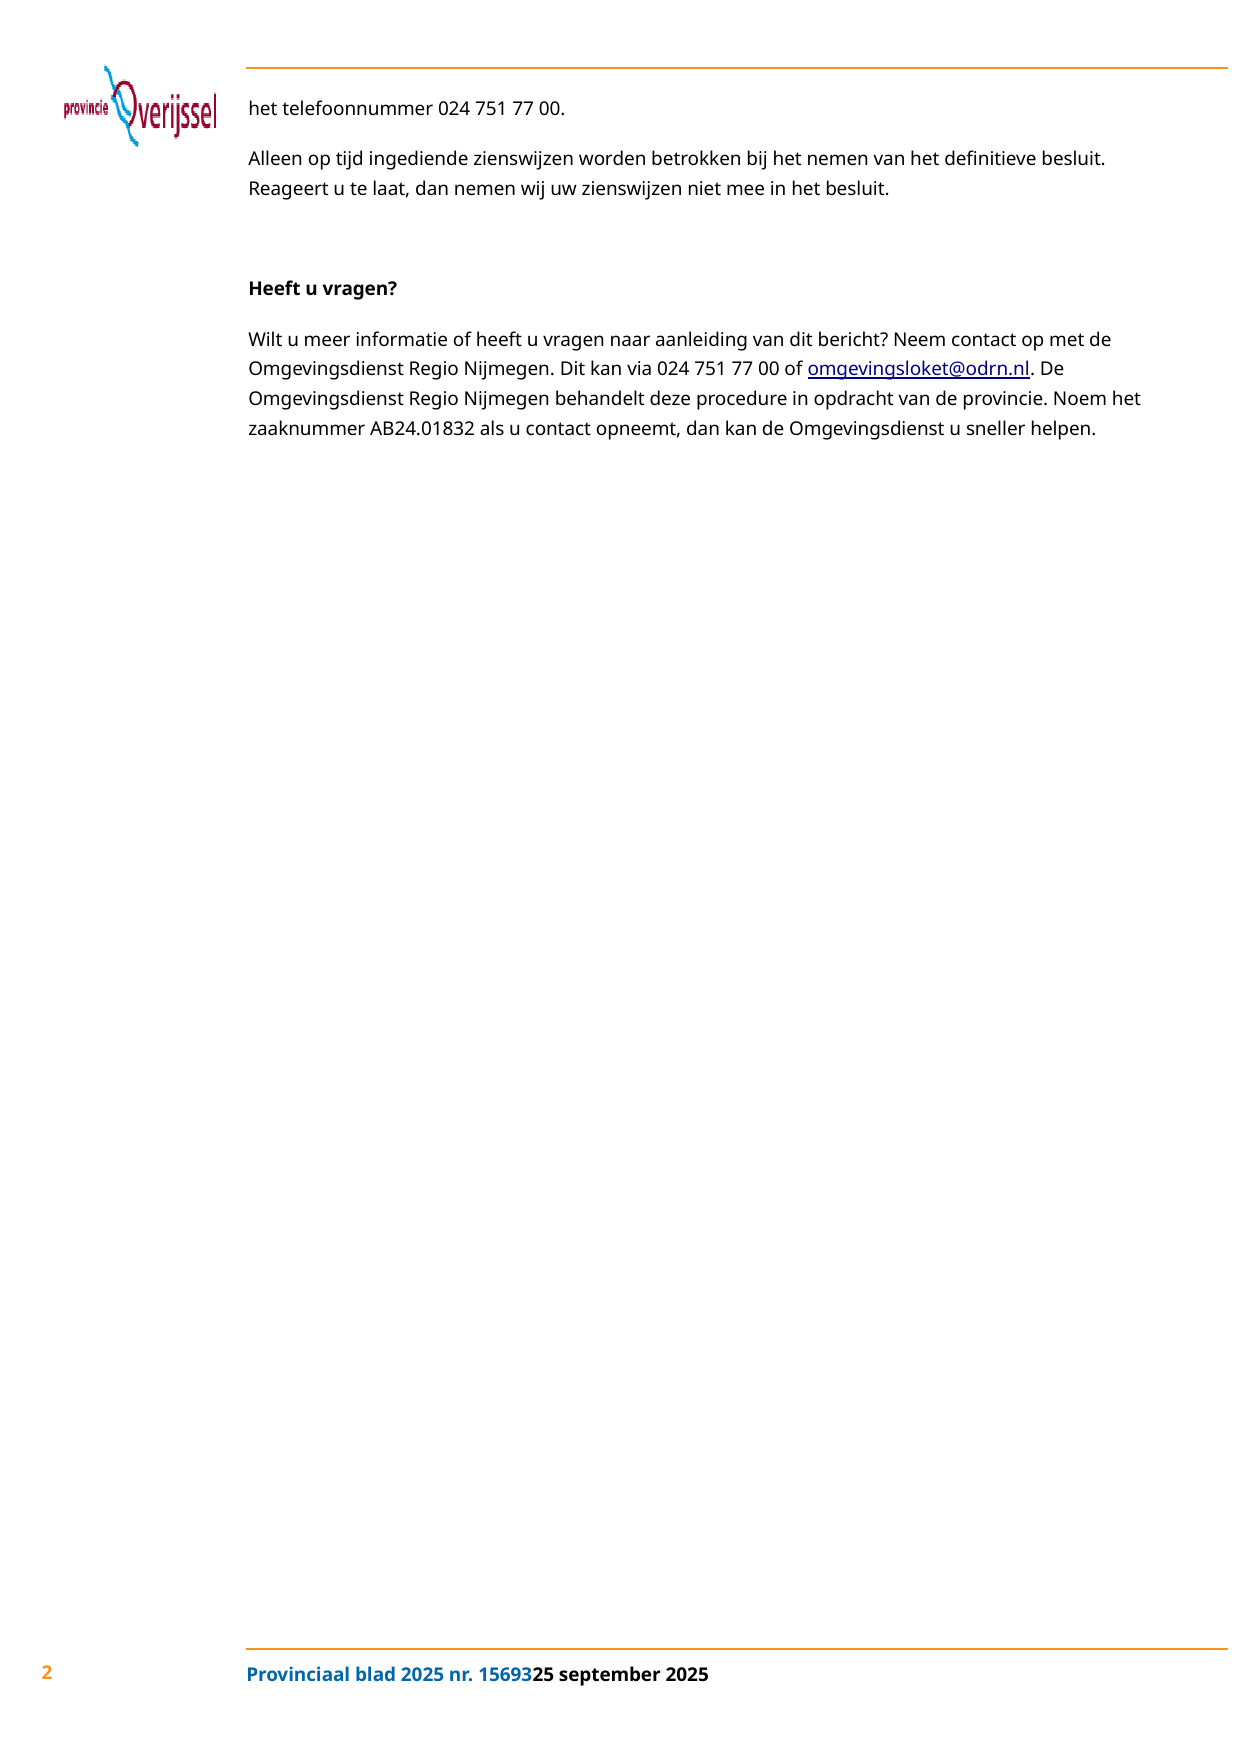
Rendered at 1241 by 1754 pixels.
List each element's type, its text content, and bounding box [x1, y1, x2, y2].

text Wilt u meer informatie of heeft u vragen naar aanleiding van dit bericht? Neem contact op met de Omgevingsdienst Regio Nijmegen. Dit kan via 024 751 77 00 of omgevingsloket@odrn.nl. De Omgevingsdienst Regio Nijmegen behandelt deze procedure in opdracht van de provincie. Noem het zaaknummer AB24.01832 als u contact opneemt, dan kan de Omgevingsdienst u sneller helpen. [248, 326, 1152, 441]
text Heeft u vragen? [248, 276, 1152, 301]
picture [41, 47, 231, 172]
text Alleen op tijd ingediende zienswijzen worden betrokken bij het nemen van het definitieve besluit. Reageert u te laat, dan nemen wij uw zienswijzen niet mee in het besluit. [248, 145, 1152, 201]
text het telefoonnummer 024 751 77 00. [248, 95, 1152, 121]
